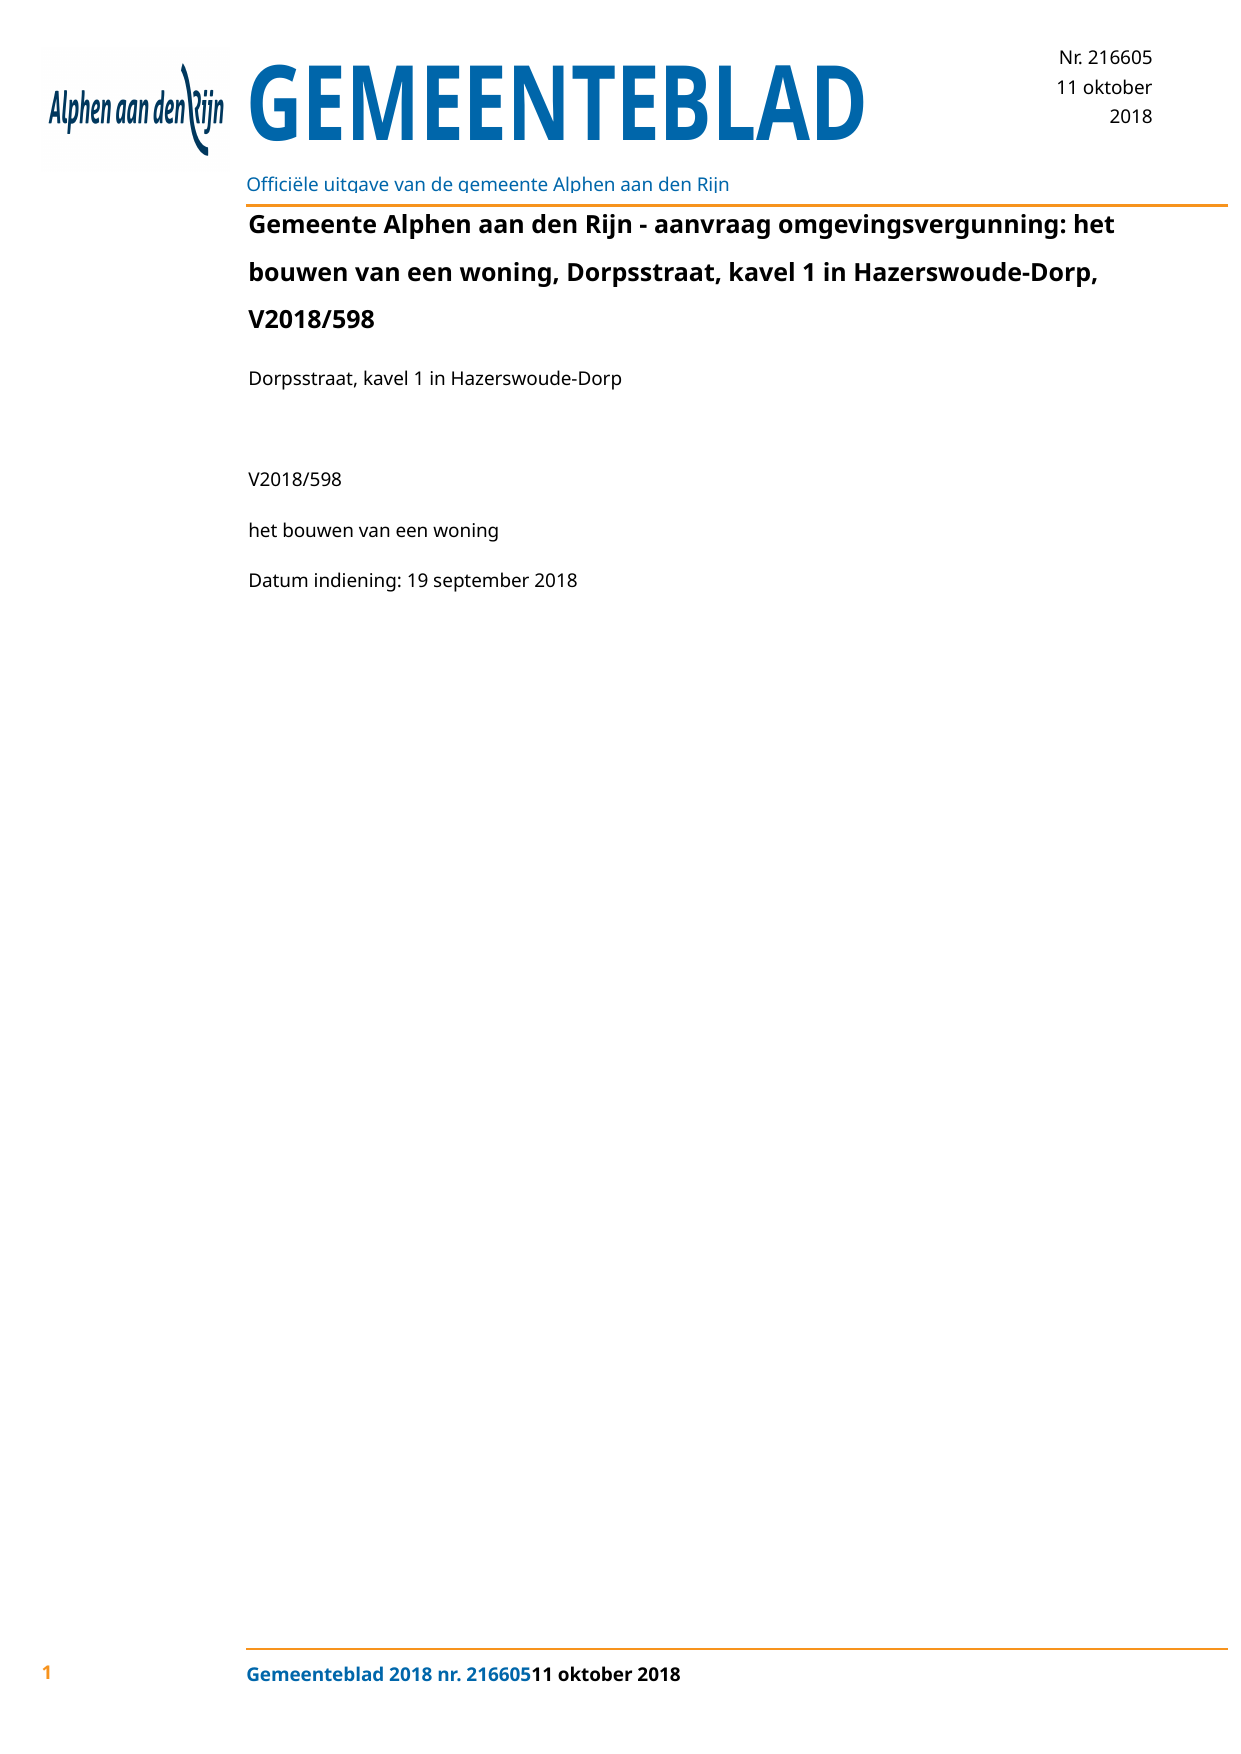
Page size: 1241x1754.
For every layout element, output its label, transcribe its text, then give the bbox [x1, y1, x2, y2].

text Gemeente Alphen aan den Rijn - aanvraag omgevingsvergunning: het bouwen van een woning, Dorpsstraat, kavel 1 in Hazerswoude-Dorp, V2018/598 [248, 207, 1152, 336]
text Datum indiening: 19 september 2018 [248, 567, 1152, 593]
picture [41, 47, 231, 172]
text Dorpsstraat, kavel 1 in Hazerswoude-Dorp [248, 366, 1152, 391]
text het bouwen van een woning [248, 517, 1152, 542]
text V2018/598 [248, 466, 1152, 492]
